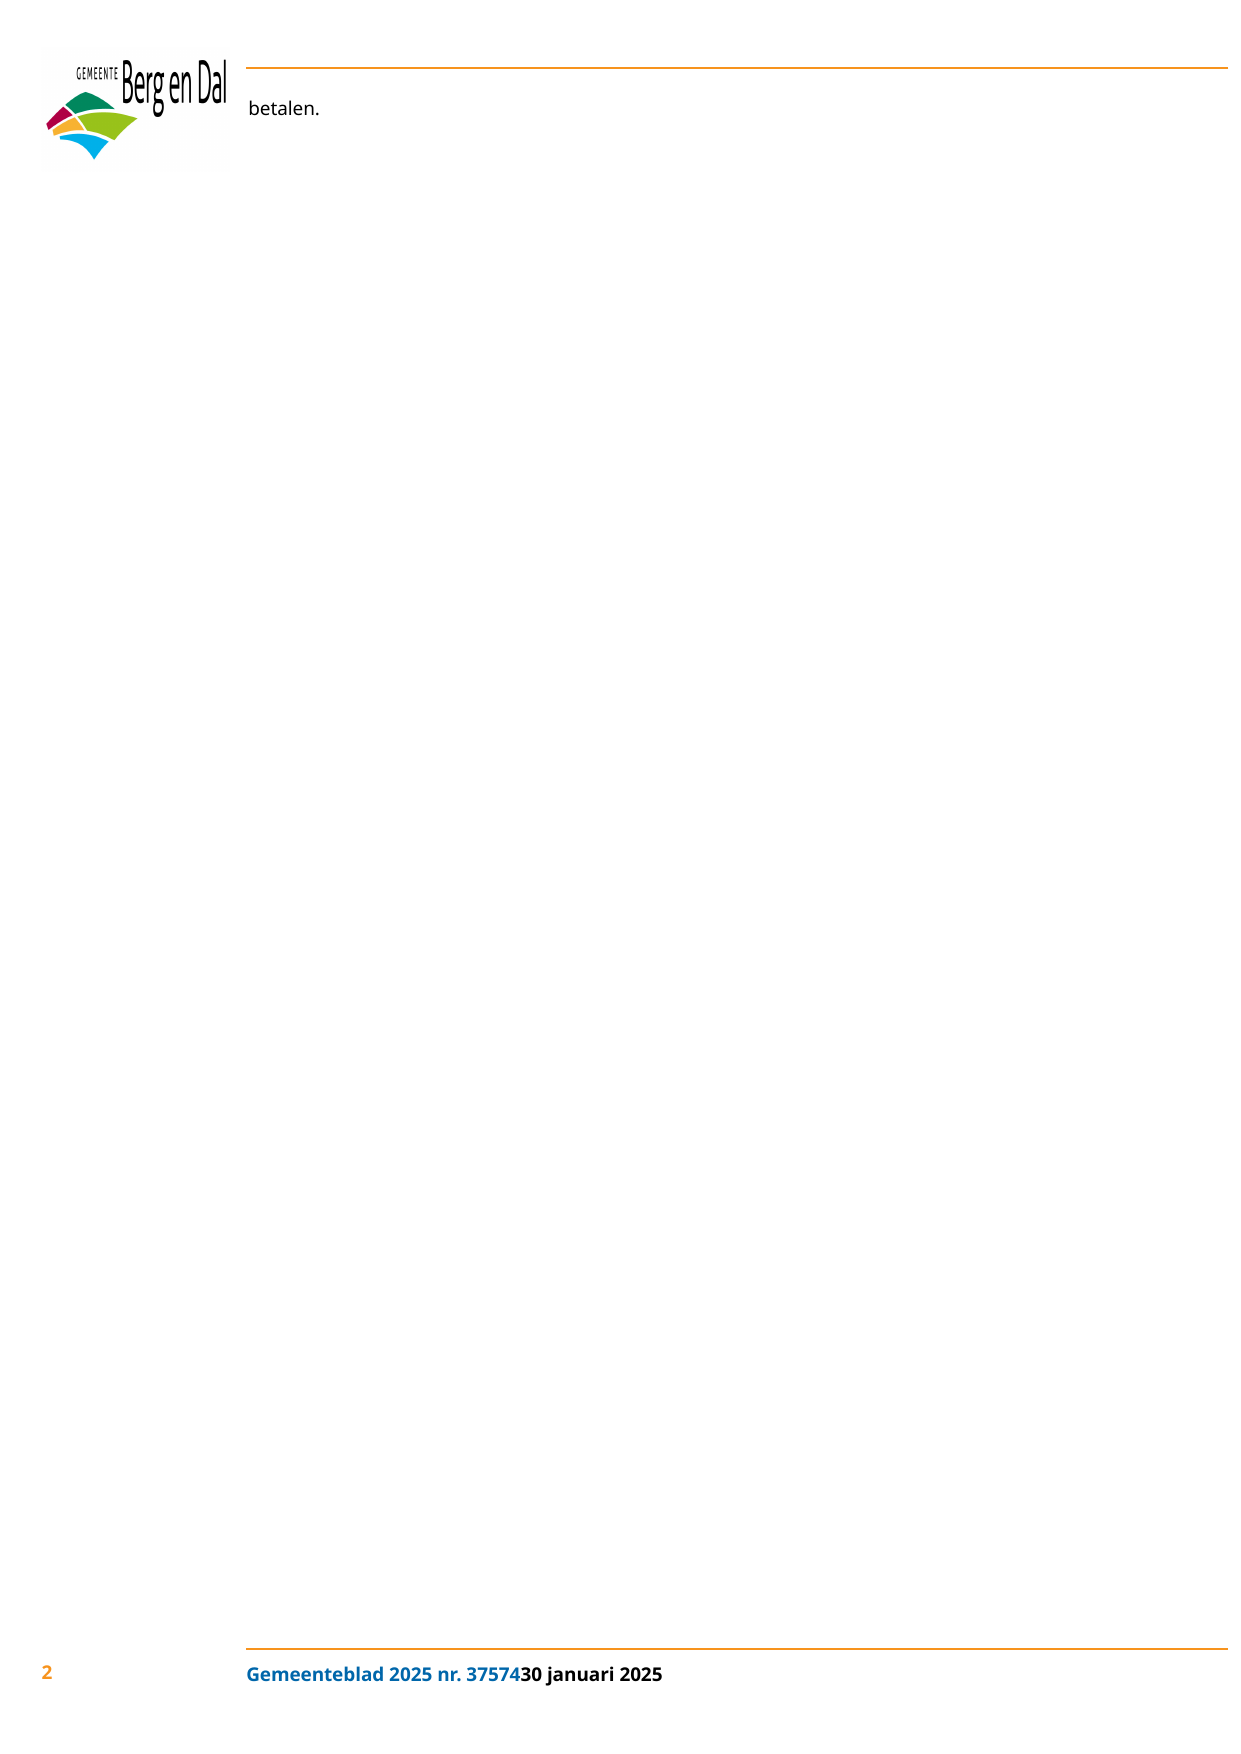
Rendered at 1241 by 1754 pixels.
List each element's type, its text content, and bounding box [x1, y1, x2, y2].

picture [41, 47, 231, 172]
text betalen. [248, 95, 1152, 121]
